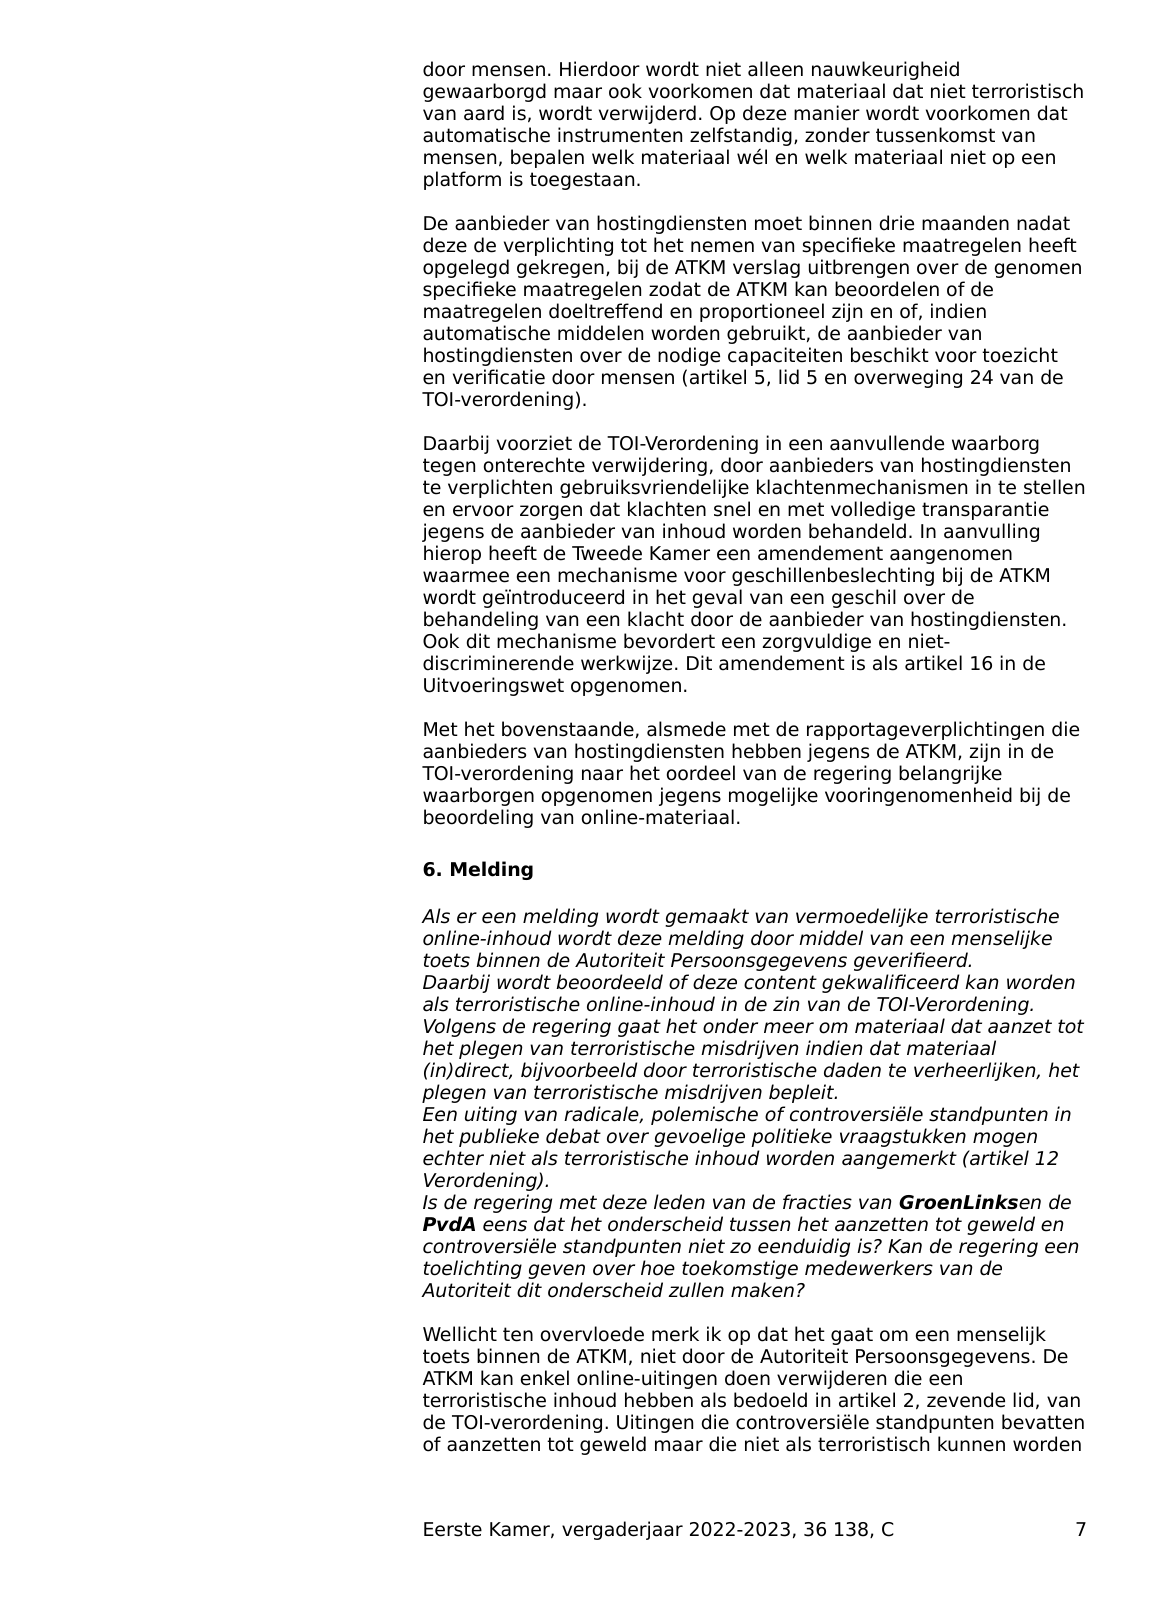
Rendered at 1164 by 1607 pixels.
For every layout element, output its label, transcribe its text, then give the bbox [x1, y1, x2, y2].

text De aanbieder van hostingdiensten moet binnen drie maanden nadat deze de verplichting tot het nemen van specifieke maatregelen heeft opgelegd gekregen, bij de ATKM verslag uitbrengen over de genomen specifieke maatregelen zodat de ATKM kan beoordelen of de maatregelen doeltreffend en proportioneel zijn en of, indien automatische middelen worden gebruikt, de aanbieder van hostingdiensten over de nodige capaciteiten beschikt voor toezicht en verificatie door mensen (artikel 5, lid 5 en overweging 24 van de TOI-verordening). [422, 213, 1087, 411]
text Daarbij wordt beoordeeld of deze content gekwalificeerd kan worden als terroristische online-inhoud in de zin van de TOI-Verordening. Volgens de regering gaat het onder meer om materiaal dat aanzet tot het plegen van terroristische misdrijven indien dat materiaal (in)direct, bijvoorbeeld door terroristische daden te verheerlijken, het plegen van terroristische misdrijven bepleit. [422, 972, 1087, 1104]
text Is de regering met deze leden van de fracties van GroenLinksen de PvdA eens dat het onderscheid tussen het aanzetten tot geweld en controversiële standpunten niet zo eenduidig is? Kan de regering een toelichting geven over hoe toekomstige medewerkers van de Autoriteit dit onderscheid zullen maken? [422, 1192, 1087, 1302]
text Als er een melding wordt gemaakt van vermoedelijke terroristische online-inhoud wordt deze melding door middel van een menselijke toets binnen de Autoriteit Persoonsgegevens geverifieerd. [422, 906, 1087, 972]
text Met het bovenstaande, alsmede met de rapportageverplichtingen die aanbieders van hostingdiensten hebben jegens de ATKM, zijn in de TOI-verordening naar het oordeel van de regering belangrijke waarborgen opgenomen jegens mogelijke vooringenomenheid bij de beoordeling van online-materiaal. [422, 719, 1087, 829]
subtitle 6. Melding [422, 859, 1087, 881]
text Een uiting van radicale, polemische of controversiële standpunten in het publieke debat over gevoelige politieke vraagstukken mogen echter niet als terroristische inhoud worden aangemerkt (artikel 12 Verordening). [422, 1104, 1087, 1192]
text door mensen. Hierdoor wordt niet alleen nauwkeurigheid gewaarborgd maar ook voorkomen dat materiaal dat niet terroristisch van aard is, wordt verwijderd. Op deze manier wordt voorkomen dat automatische instrumenten zelfstandig, zonder tussenkomst van mensen, bepalen welk materiaal wél en welk materiaal niet op een platform is toegestaan. [422, 59, 1087, 191]
text Wellicht ten overvloede merk ik op dat het gaat om een menselijk toets binnen de ATKM, niet door de Autoriteit Persoonsgegevens. De ATKM kan enkel online-uitingen doen verwijderen die een terroristische inhoud hebben als bedoeld in artikel 2, zevende lid, van de TOI-verordening. Uitingen die controversiële standpunten bevatten of aanzetten tot geweld maar die niet als terroristisch kunnen worden [422, 1324, 1087, 1456]
text Daarbij voorziet de TOI-Verordening in een aanvullende waarborg tegen onterechte verwijdering, door aanbieders van hostingdiensten te verplichten gebruiksvriendelijke klachtenmechanismen in te stellen en ervoor zorgen dat klachten snel en met volledige transparantie jegens de aanbieder van inhoud worden behandeld. In aanvulling hierop heeft de Tweede Kamer een amendement aangenomen waarmee een mechanisme voor geschillenbeslechting bij de ATKM wordt geïntroduceerd in het geval van een geschil over de behandeling van een klacht door de aanbieder van hostingdiensten. Ook dit mechanisme bevordert een zorgvuldige en niet-discriminerende werkwijze. Dit amendement is als artikel 16 in de Uitvoeringswet opgenomen. [422, 433, 1087, 697]
